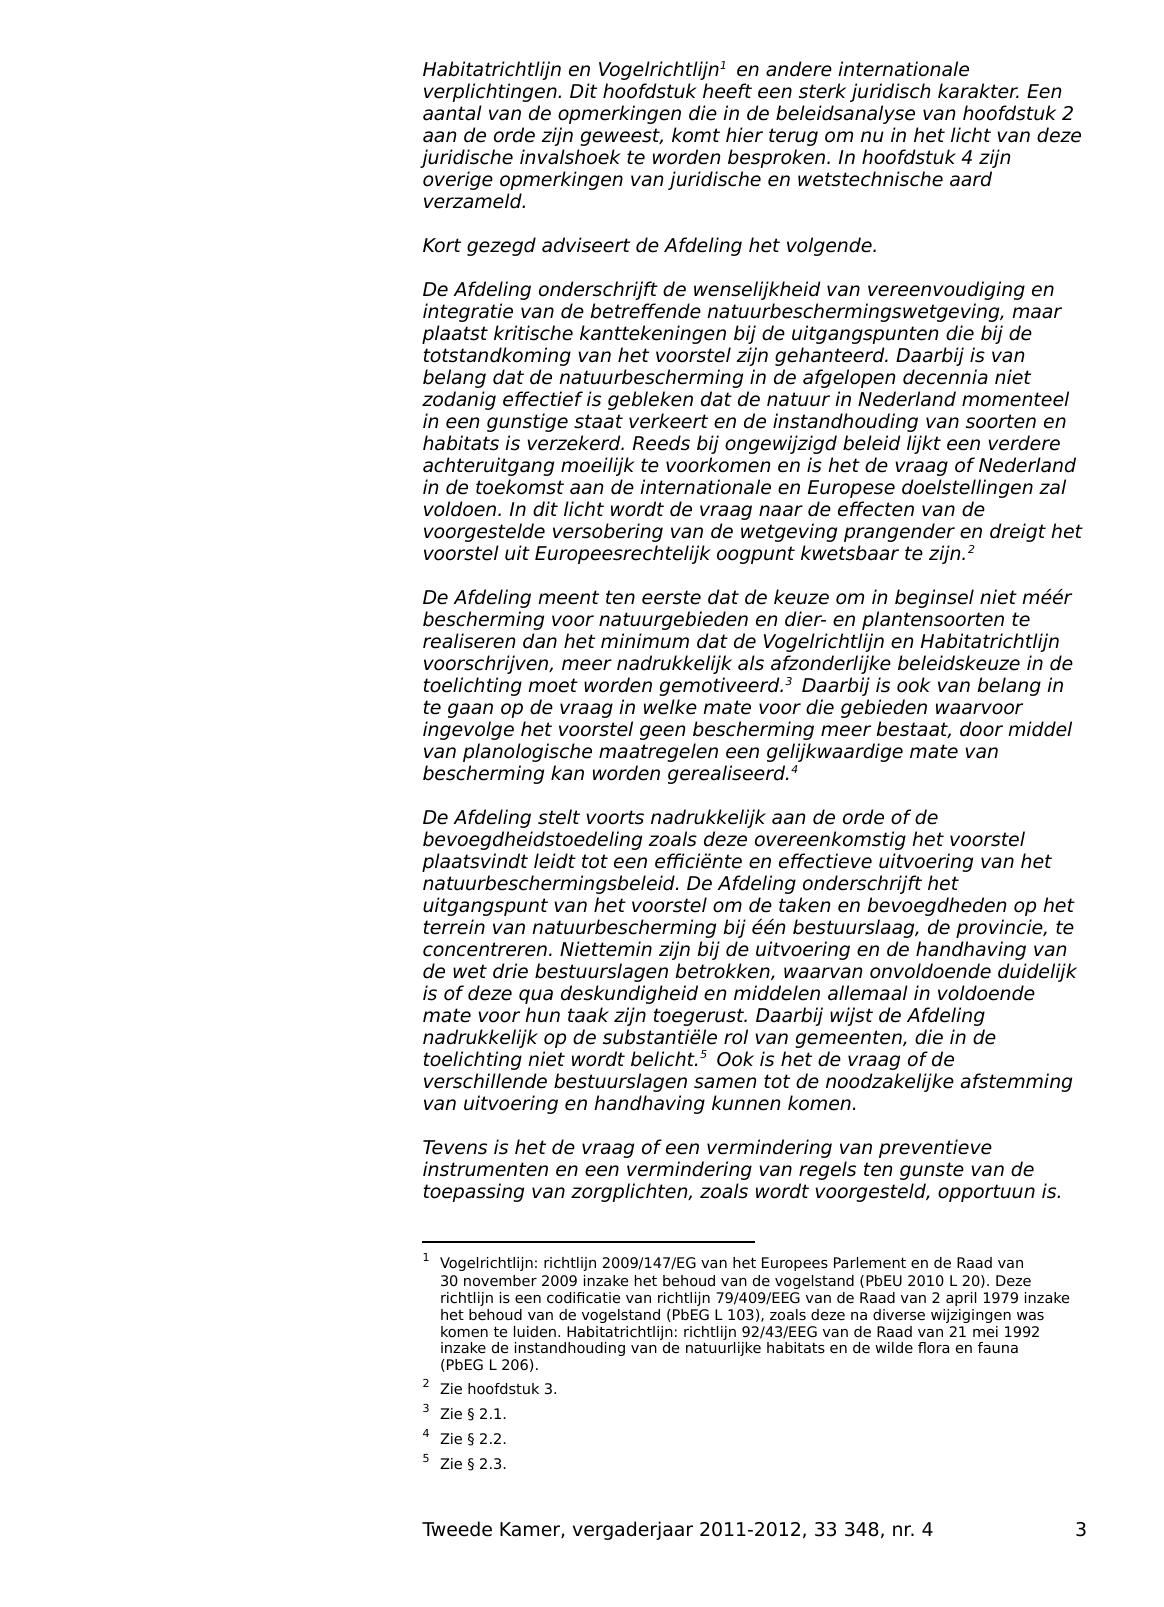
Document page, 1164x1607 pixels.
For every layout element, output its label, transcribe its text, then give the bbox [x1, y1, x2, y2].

text Zie § 2.1. [422, 1402, 1087, 1424]
text Kort gezegd adviseert de Afdeling het volgende. [422, 235, 1087, 257]
text De Afdeling meent ten eerste dat de keuze om in beginsel niet méér bescherming voor natuurgebieden en dier- en plantensoorten te realiseren dan het minimum dat de Vogelrichtlijn en Habitatrichtlijn voorschrijven, meer nadrukkelijk als afzonderlijke beleidskeuze in de toelichting moet worden gemotiveerd. Daarbij is ook van belang in te gaan op de vraag in welke mate voor die gebieden waarvoor ingevolge het voorstel geen bescherming meer bestaat, door middel van planologische maatregelen een gelijkwaardige mate van bescherming kan worden gerealiseerd. [422, 587, 1087, 785]
text Tevens is het de vraag of een vermindering van preventieve instrumenten en een vermindering van regels ten gunste van de toepassing van zorgplichten, zoals wordt voorgesteld, opportuun is. [422, 1137, 1087, 1203]
text Zie § 2.2. [422, 1427, 1087, 1449]
text Zie § 2.3. [422, 1452, 1087, 1474]
text Habitatrichtlijn en Vogelrichtlijn en andere internationale verplichtingen. Dit hoofdstuk heeft een sterk juridisch karakter. Een aantal van de opmerkingen die in de beleidsanalyse van hoofdstuk 2 aan de orde zijn geweest, komt hier terug om nu in het licht van deze juridische invalshoek te worden besproken. In hoofdstuk 4 zijn overige opmerkingen van juridische en wetstechnische aard verzameld. [422, 59, 1087, 213]
text De Afdeling onderschrijft de wenselijkheid van vereenvoudiging en integratie van de betreffende natuurbeschermingswetgeving, maar plaatst kritische kanttekeningen bij de uitgangspunten die bij de totstandkoming van het voorstel zijn gehanteerd. Daarbij is van belang dat de natuurbescherming in de afgelopen decennia niet zodanig effectief is gebleken dat de natuur in Nederland momenteel in een gunstige staat verkeert en de instandhouding van soorten en habitats is verzekerd. Reeds bij ongewijzigd beleid lijkt een verdere achteruitgang moeilijk te voorkomen en is het de vraag of Nederland in de toekomst aan de internationale en Europese doelstellingen zal voldoen. In dit licht wordt de vraag naar de effecten van de voorgestelde versobering van de wetgeving prangender en dreigt het voorstel uit Europeesrechtelijk oogpunt kwetsbaar te zijn. [422, 279, 1087, 565]
text De Afdeling stelt voorts nadrukkelijk aan de orde of de bevoegdheidstoedeling zoals deze overeenkomstig het voorstel plaatsvindt leidt tot een efficiënte en effectieve uitvoering van het natuurbeschermingsbeleid. De Afdeling onderschrijft het uitgangspunt van het voorstel om de taken en bevoegdheden op het terrein van natuurbescherming bij één bestuurslaag, de provincie, te concentreren. Niettemin zijn bij de uitvoering en de handhaving van de wet drie bestuurslagen betrokken, waarvan onvoldoende duidelijk is of deze qua deskundigheid en middelen allemaal in voldoende mate voor hun taak zijn toegerust. Daarbij wijst de Afdeling nadrukkelijk op de substantiële rol van gemeenten, die in de toelichting niet wordt belicht. Ook is het de vraag of de verschillende bestuurslagen samen tot de noodzakelijke afstemming van uitvoering en handhaving kunnen komen. [422, 807, 1087, 1115]
text Vogelrichtlijn: richtlijn 2009/147/EG van het Europees Parlement en de Raad van 30 november 2009 inzake het behoud van de vogelstand (PbEU 2010 L 20). Deze richtlijn is een codificatie van richtlijn 79/409/EEG van de Raad van 2 april 1979 inzake het behoud van de vogelstand (PbEG L 103), zoals deze na diverse wijzigingen was komen te luiden. Habitatrichtlijn: richtlijn 92/43/EEG van de Raad van 21 mei 1992 inzake de instandhouding van de natuurlijke habitats en de wilde flora en fauna (PbEG L 206). [422, 1251, 1087, 1374]
text Zie hoofdstuk 3. [422, 1377, 1087, 1399]
